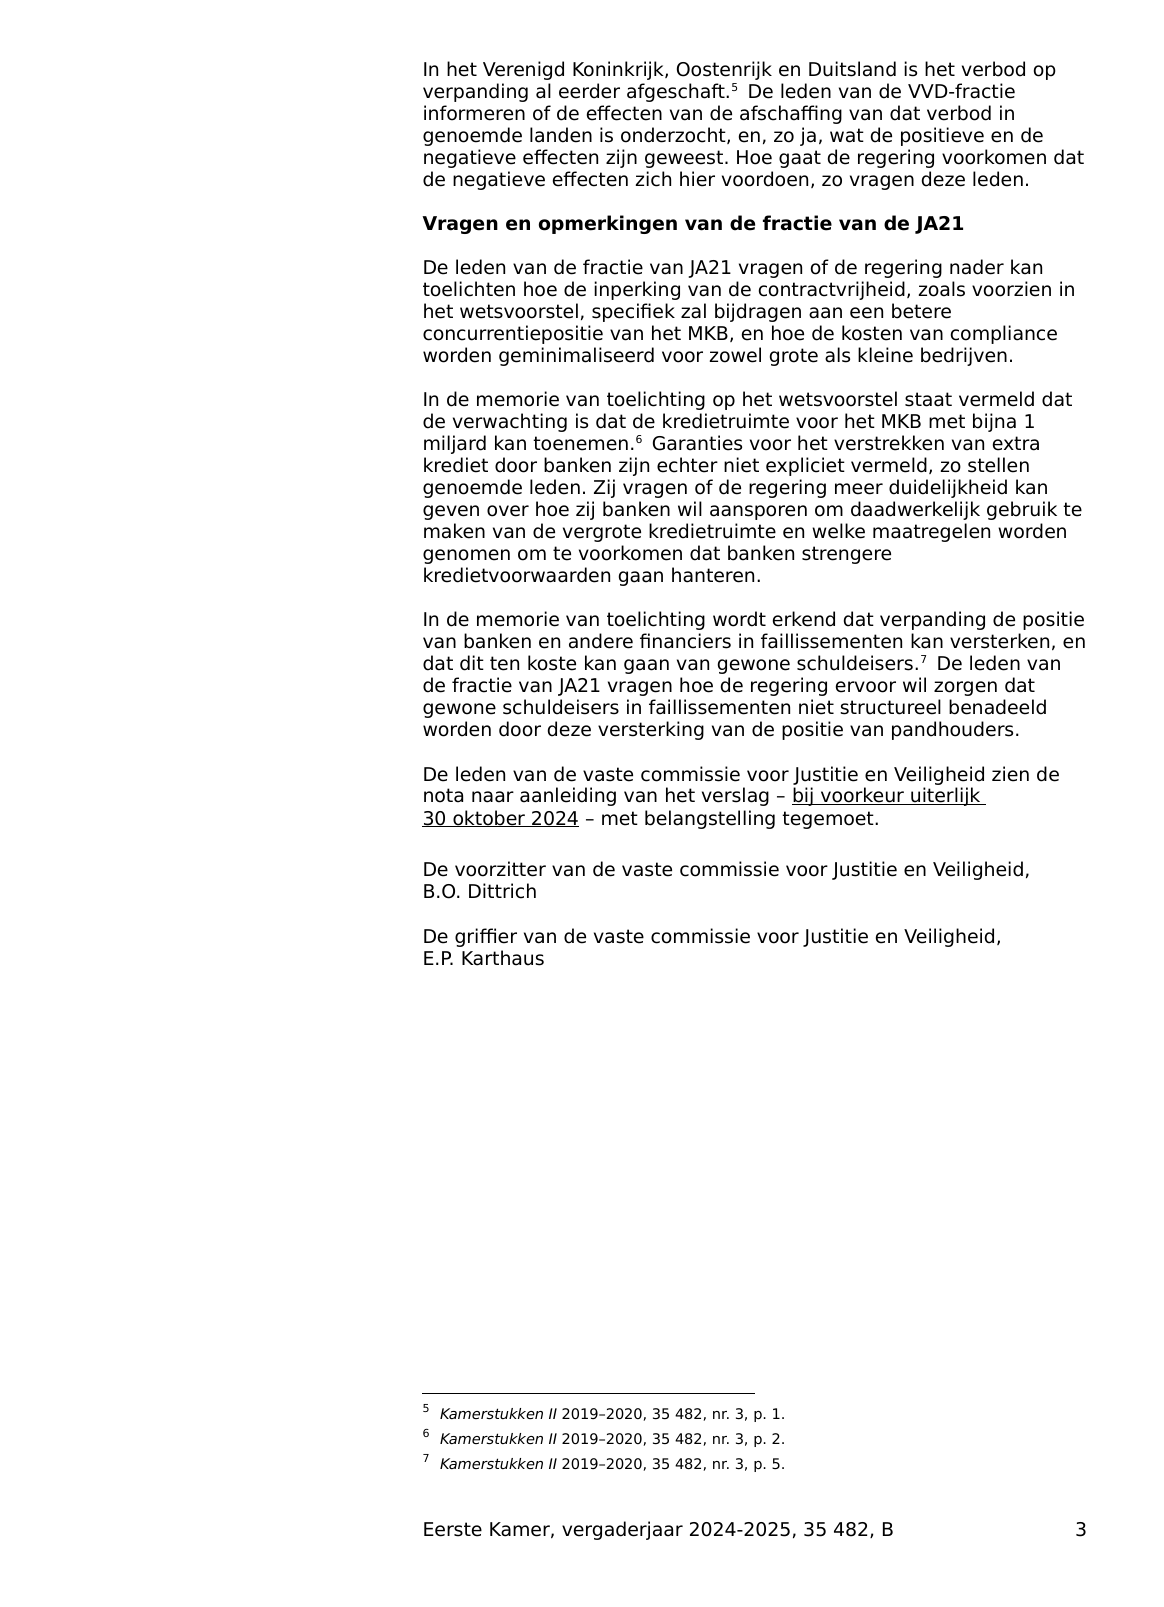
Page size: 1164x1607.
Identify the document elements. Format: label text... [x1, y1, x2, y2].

text In de memorie van toelichting op het wetsvoorstel staat vermeld dat de verwachting is dat de kredietruimte voor het MKB met bijna 1 miljard kan toenemen. Garanties voor het verstrekken van extra krediet door banken zijn echter niet expliciet vermeld, zo stellen genoemde leden. Zij vragen of de regering meer duidelijkheid kan geven over hoe zij banken wil aansporen om daadwerkelijk gebruik te maken van de vergrote kredietruimte en welke maatregelen worden genomen om te voorkomen dat banken strengere kredietvoorwaarden gaan hanteren. [422, 389, 1087, 587]
text Kamerstukken II 2019–2020, 35 482, nr. 3, p. 1. [422, 1402, 1087, 1424]
text De leden van de vaste commissie voor Justitie en Veiligheid zien de nota naar aanleiding van het verslag – bij voorkeur uiterlijk 30 oktober 2024 – met belangstelling tegemoet. [422, 763, 1087, 829]
text Kamerstukken II 2019–2020, 35 482, nr. 3, p. 5. [422, 1452, 1087, 1474]
subtitle Vragen en opmerkingen van de fractie van de JA21 [422, 213, 1087, 235]
text Kamerstukken II 2019–2020, 35 482, nr. 3, p. 2. [422, 1427, 1087, 1449]
text In de memorie van toelichting wordt erkend dat verpanding de positie van banken en andere financiers in faillissementen kan versterken, en dat dit ten koste kan gaan van gewone schuldeisers. De leden van de fractie van JA21 vragen hoe de regering ervoor wil zorgen dat gewone schuldeisers in faillissementen niet structureel benadeeld worden door deze versterking van de positie van pandhouders. [422, 609, 1087, 741]
text De leden van de fractie van JA21 vragen of de regering nader kan toelichten hoe de inperking van de contractvrijheid, zoals voorzien in het wetsvoorstel, specifiek zal bijdragen aan een betere concurrentiepositie van het MKB, en hoe de kosten van compliance worden geminimaliseerd voor zowel grote als kleine bedrijven. [422, 257, 1087, 367]
text De voorzitter van de vaste commissie voor Justitie en Veiligheid, B.O. Dittrich [422, 859, 1087, 903]
text De griffier van de vaste commissie voor Justitie en Veiligheid, E.P. Karthaus [422, 926, 1087, 969]
text In het Verenigd Koninkrijk, Oostenrijk en Duitsland is het verbod op verpanding al eerder afgeschaft. De leden van de VVD-fractie informeren of de effecten van de afschaffing van dat verbod in genoemde landen is onderzocht, en, zo ja, wat de positieve en de negatieve effecten zijn geweest. Hoe gaat de regering voorkomen dat de negatieve effecten zich hier voordoen, zo vragen deze leden. [422, 59, 1087, 191]
